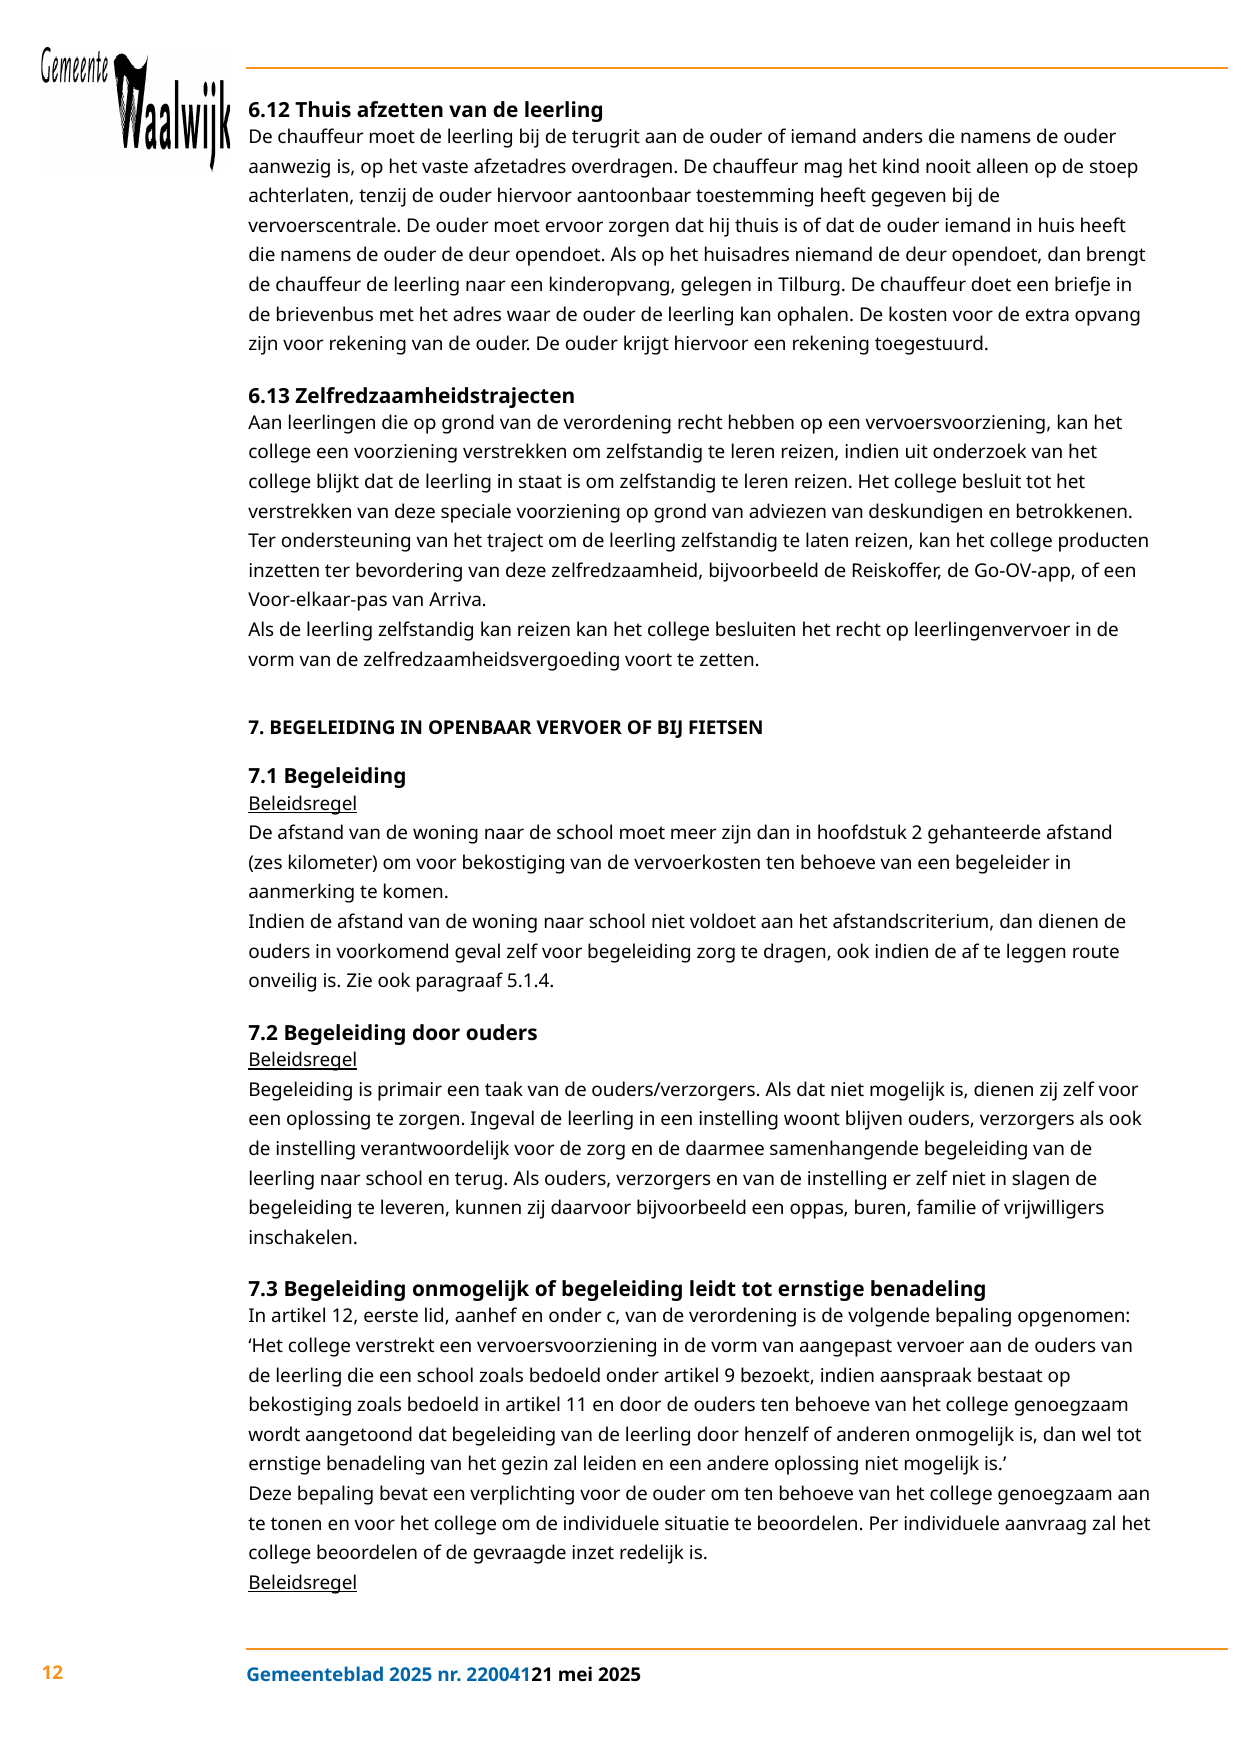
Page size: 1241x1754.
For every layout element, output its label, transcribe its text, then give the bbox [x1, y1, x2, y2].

picture [41, 47, 231, 172]
text 6.13 Zelfredzaamheidstrajecten [248, 381, 1152, 409]
text De afstand van de woning naar de school moet meer zijn dan in hoofdstuk 2 gehanteerde afstand (zes kilometer) om voor bekostiging van de vervoerkosten ten behoeve van een begeleider in aanmerking te komen. [248, 819, 1152, 904]
text Indien de afstand van de woning naar school niet voldoet aan het afstandscriterium, dan dienen de ouders in voorkomend geval zelf voor begeleiding zorg te dragen, ook indien de af te leggen route onveilig is. Zie ook paragraaf 5.1.4. [248, 908, 1152, 993]
text Als de leerling zelfstandig kan reizen kan het college besluiten het recht op leerlingenvervoer in de vorm van de zelfredzaamheidsvergoeding voort te zetten. [248, 616, 1152, 672]
text Aan leerlingen die op grond van de verordening recht hebben op een vervoersvoorziening, kan het college een voorziening verstrekken om zelfstandig te leren reizen, indien uit onderzoek van het college blijkt dat de leerling in staat is om zelfstandig te leren reizen. Het college besluit tot het verstrekken van deze speciale voorziening op grond van adviezen van deskundigen en betrokkenen. Ter ondersteuning van het traject om de leerling zelfstandig te laten reizen, kan het college producten inzetten ter bevordering van deze zelfredzaamheid, bijvoorbeeld de Reiskoffer, de Go-OV-app, of een Voor-elkaar-pas van Arriva. [248, 409, 1152, 612]
text 7.3 Begeleiding onmogelijk of begeleiding leidt tot ernstige benadeling [248, 1274, 1152, 1303]
text Begeleiding is primair een taak van de ouders/verzorgers. Als dat niet mogelijk is, dienen zij zelf voor een oplossing te zorgen. Ingeval de leerling in een instelling woont blijven ouders, verzorgers als ook de instelling verantwoordelijk voor de zorg en de daarmee samenhangende begeleiding van de leerling naar school en terug. Als ouders, verzorgers en van de instelling er zelf niet in slagen de begeleiding te leveren, kunnen zij daarvoor bijvoorbeeld een oppas, buren, familie of vrijwilligers inschakelen. [248, 1076, 1152, 1249]
text 7.2 Begeleiding door ouders [248, 1018, 1152, 1046]
text Beleidsregel [248, 1046, 1152, 1072]
text Beleidsregel [248, 1569, 1152, 1595]
text 6.12 Thuis afzetten van de leerling [248, 95, 1152, 123]
text Deze bepaling bevat een verplichting voor de ouder om ten behoeve van het college genoegzaam aan te tonen en voor het college om de individuele situatie te beoordelen. Per individuele aanvraag zal het college beoordelen of de gevraagde inzet redelijk is. [248, 1480, 1152, 1565]
text Beleidsregel [248, 790, 1152, 816]
text De chauffeur moet de leerling bij de terugrit aan de ouder of iemand anders die namens de ouder aanwezig is, op het vaste afzetadres overdragen. De chauffeur mag het kind nooit alleen op de stoep achterlaten, tenzij de ouder hiervoor aantoonbaar toestemming heeft gegeven bij de vervoerscentrale. De ouder moet ervoor zorgen dat hij thuis is of dat de ouder iemand in huis heeft die namens de ouder de deur opendoet. Als op het huisadres niemand de deur opendoet, dan brengt de chauffeur de leerling naar een kinderopvang, gelegen in Tilburg. De chauffeur doet een briefje in de brievenbus met het adres waar de ouder de leerling kan ophalen. De kosten voor de extra opvang zijn voor rekening van de ouder. De ouder krijgt hiervoor een rekening toegestuurd. [248, 123, 1152, 356]
text In artikel 12, eerste lid, aanhef en onder c, van de verordening is de volgende bepaling opgenomen: ‘Het college verstrekt een vervoersvoorziening in de vorm van aangepast vervoer aan de ouders van de leerling die een school zoals bedoeld onder artikel 9 bezoekt, indien aanspraak bestaat op bekostiging zoals bedoeld in artikel 11 en door de ouders ten behoeve van het college genoegzaam wordt aangetoond dat begeleiding van de leerling door henzelf of anderen onmogelijk is, dan wel tot ernstige benadeling van het gezin zal leiden en een andere oplossing niet mogelijk is.’ [248, 1303, 1152, 1476]
text 7.1 Begeleiding [248, 762, 1152, 790]
text 7. BEGELEIDING IN OPENBAAR VERVOER OF BIJ FIETSEN [248, 712, 1152, 741]
